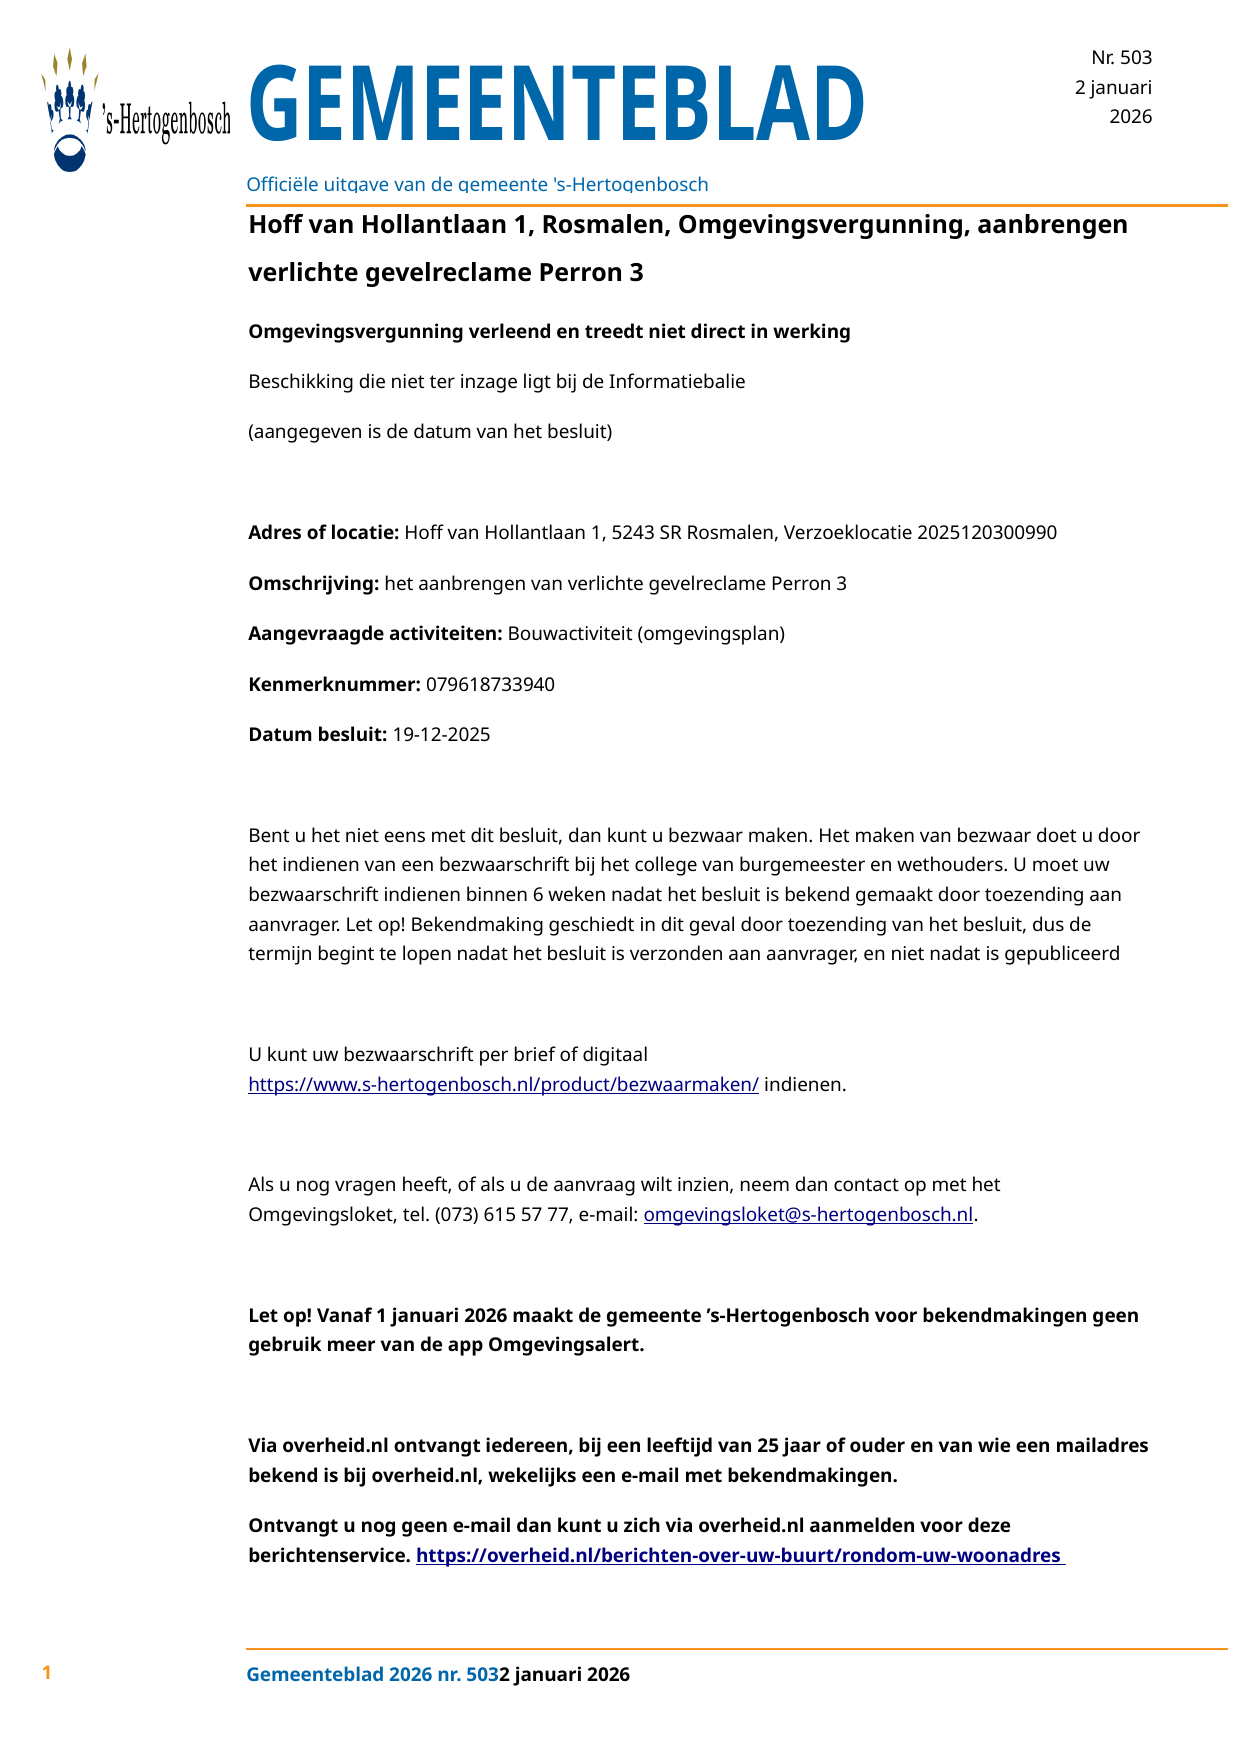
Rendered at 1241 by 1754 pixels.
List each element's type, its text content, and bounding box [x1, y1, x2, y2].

text (aangegeven is de datum van het besluit) [248, 419, 1152, 444]
text Bent u het niet eens met dit besluit, dan kunt u bezwaar maken. Het maken van bezwaar doet u door het indienen van een bezwaarschrift bij het college van burgemeester en wethouders. U moet uw bezwaarschrift indienen binnen 6 weken nadat het besluit is bekend gemaakt door toezending aan aanvrager. Let op! Bekendmaking geschiedt in dit geval door toezending van het besluit, dus de termijn begint te lopen nadat het besluit is verzonden aan aanvrager, en niet nadat is gepubliceerd [248, 822, 1152, 966]
text Aangevraagde activiteiten: Bouwactiviteit (omgevingsplan) [248, 620, 1152, 646]
text Als u nog vragen heeft, of als u de aanvraag wilt inzien, neem dan contact op met het Omgevingsloket, tel. (073) 615 57 77, e-mail: omgevingsloket@s-hertogenbosch.nl. [248, 1172, 1152, 1227]
text Via overheid.nl ontvangt iedereen, bij een leeftijd van 25 jaar of ouder en van wie een mailadres bekend is bij overheid.nl, wekelijks een e-mail met bekendmakingen. [248, 1432, 1152, 1488]
text Omgevingsvergunning verleend en treedt niet direct in werking [248, 318, 1152, 344]
text U kunt uw bezwaarschrift per brief of digitaal https://www.s-hertogenbosch.nl/product/bezwaarmaken/ indienen. [248, 1041, 1152, 1097]
text Hoff van Hollantlaan 1, Rosmalen, Omgevingsvergunning, aanbrengen verlichte gevelreclame Perron 3 [248, 207, 1152, 288]
text Datum besluit: 19-12-2025 [248, 721, 1152, 747]
text Adres of locatie: Hoff van Hollantlaan 1, 5243 SR Rosmalen, Verzoeklocatie 2025120300990 [248, 519, 1152, 545]
picture [41, 47, 231, 172]
text Let op! Vanaf 1 januari 2026 maakt de gemeente ’s-Hertogenbosch voor bekendmakingen geen gebruik meer van de app Omgevingsalert. [248, 1302, 1152, 1357]
text Ontvangt u nog geen e-mail dan kunt u zich via overheid.nl aanmelden voor deze berichtenservice. https://overheid.nl/berichten-over-uw-buurt/rondom-uw-woonadres [248, 1512, 1152, 1568]
text Kenmerknummer: 079618733940 [248, 671, 1152, 697]
text Beschikking die niet ter inzage ligt bij de Informatiebalie [248, 368, 1152, 394]
text Omschrijving: het aanbrengen van verlichte gevelreclame Perron 3 [248, 570, 1152, 596]
